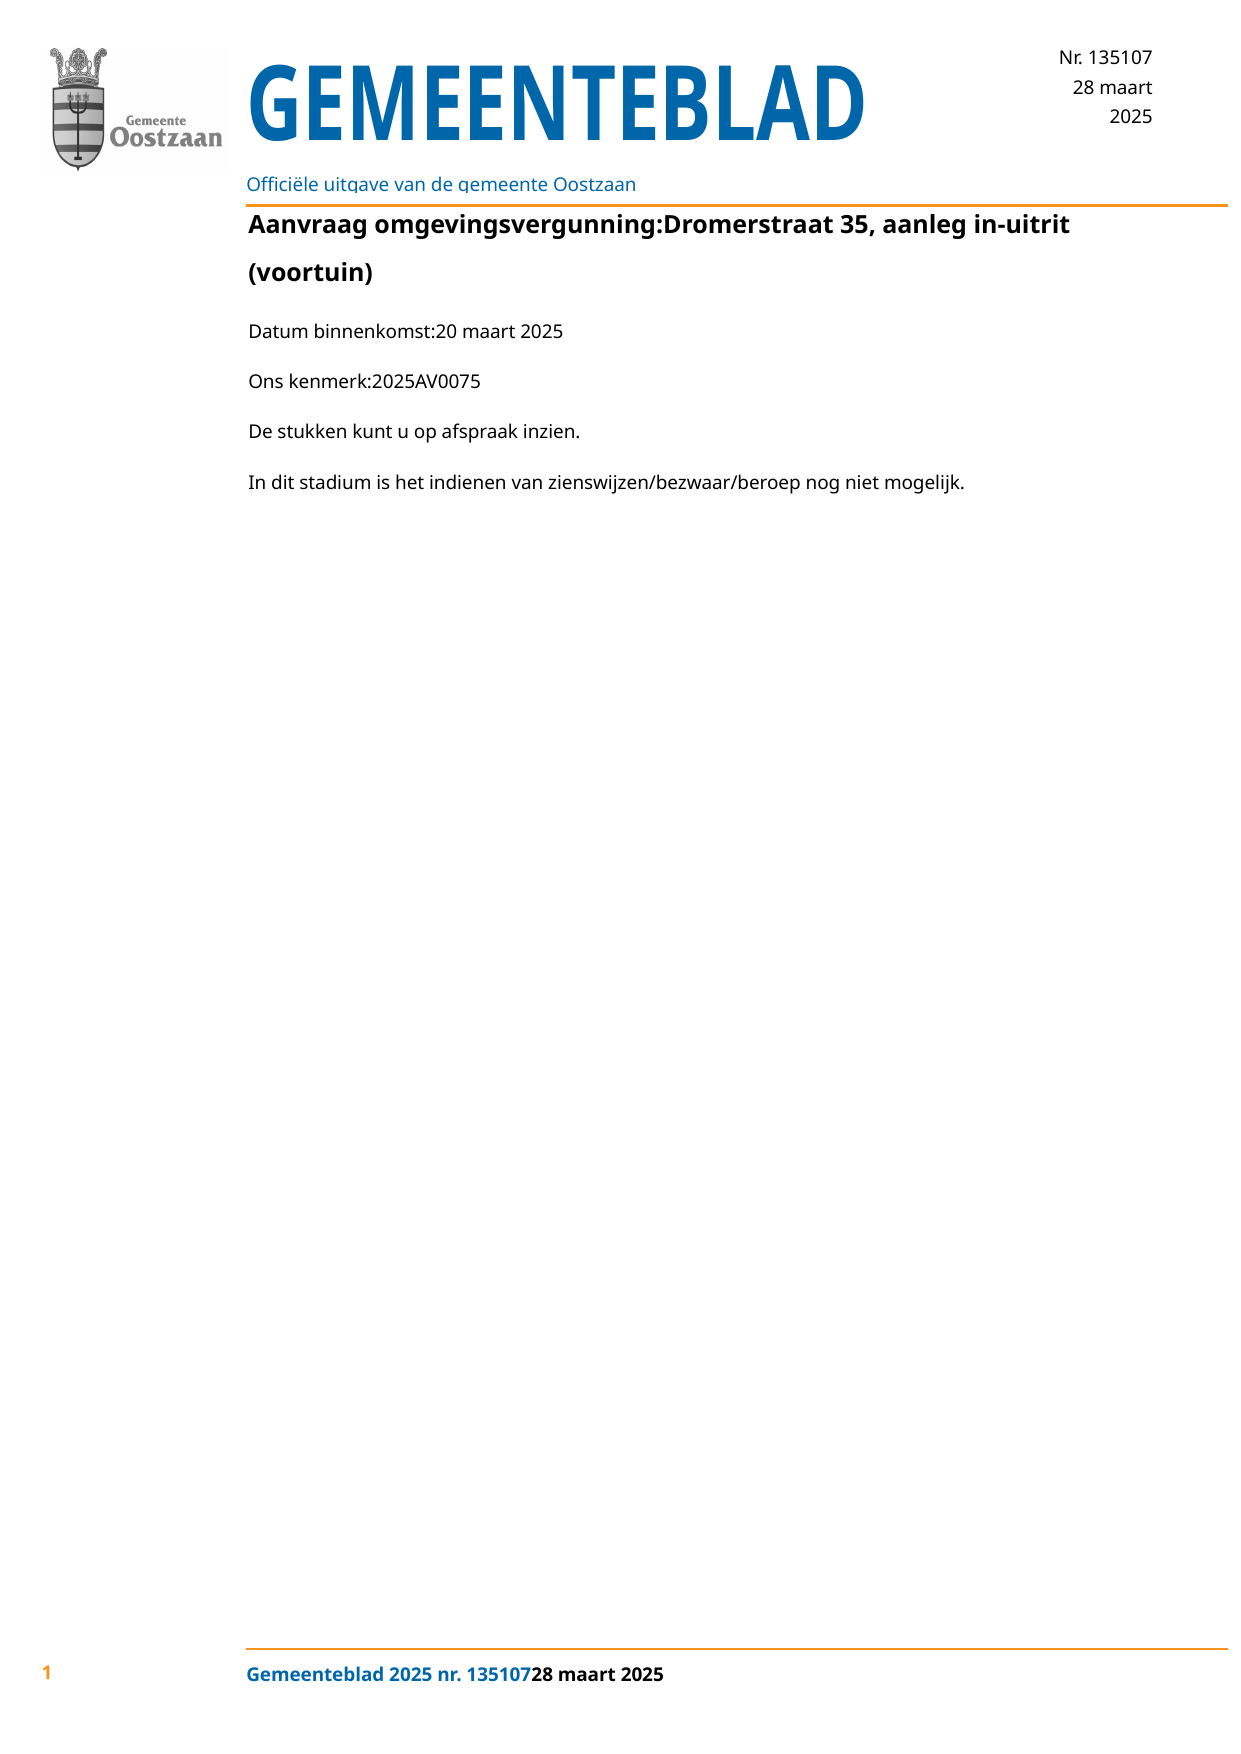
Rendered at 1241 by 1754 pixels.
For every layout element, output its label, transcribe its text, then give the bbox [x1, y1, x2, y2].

text Ons kenmerk:2025AV0075 [248, 368, 1152, 394]
text De stukken kunt u op afspraak inzien. [248, 419, 1152, 444]
picture [41, 47, 231, 172]
text Aanvraag omgevingsvergunning:Dromerstraat 35, aanleg in-uitrit (voortuin) [248, 207, 1152, 288]
text Datum binnenkomst:20 maart 2025 [248, 318, 1152, 344]
text In dit stadium is het indienen van zienswijzen/bezwaar/beroep nog niet mogelijk. [248, 469, 1152, 495]
